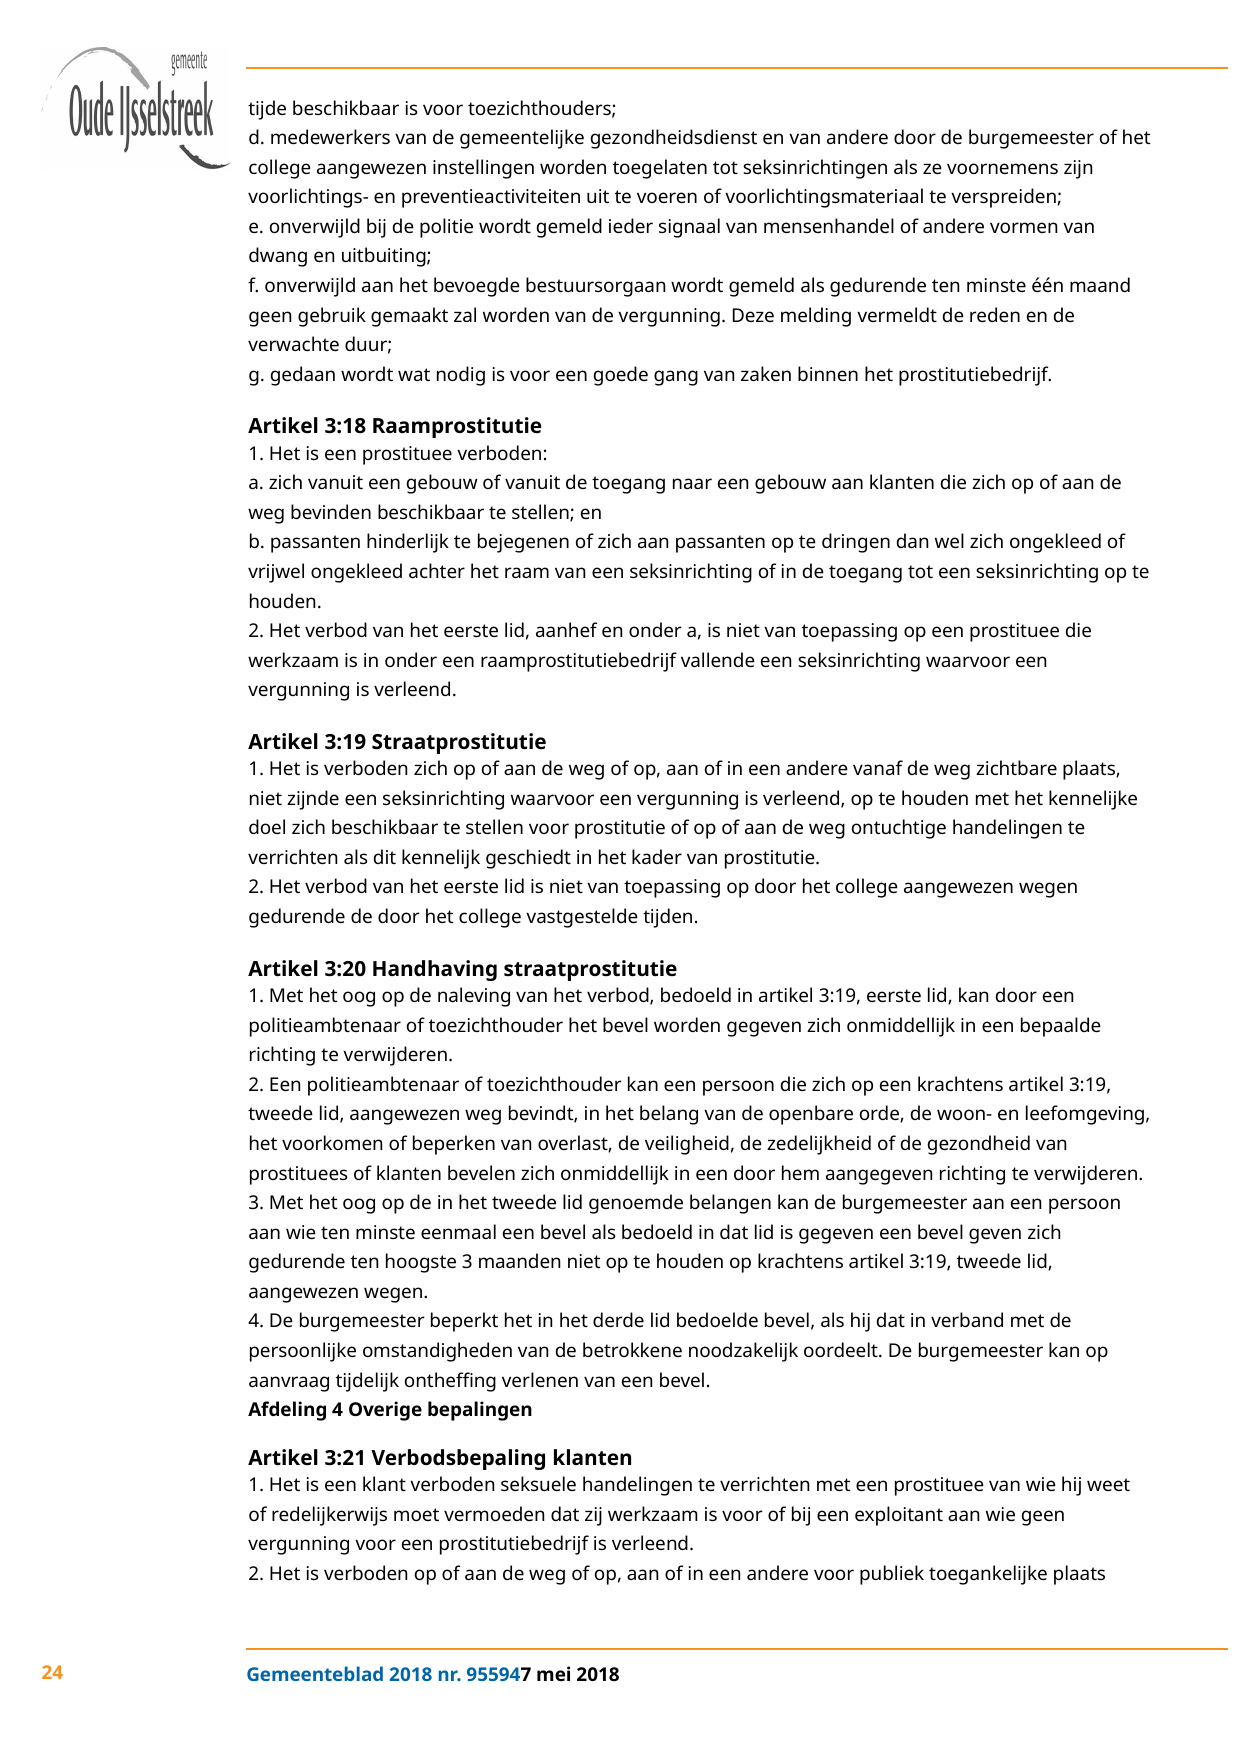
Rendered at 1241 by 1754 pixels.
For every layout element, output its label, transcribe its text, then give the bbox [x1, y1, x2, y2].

text 1. Het is een klant verboden seksuele handelingen te verrichten met een prostituee van wie hij weet of redelijkerwijs moet vermoeden dat zij werkzaam is voor of bij een exploitant aan wie geen vergunning voor een prostitutiebedrijf is verleend. [248, 1471, 1152, 1556]
text g. gedaan wordt wat nodig is voor een goede gang van zaken binnen het prostitutiebedrijf. [248, 361, 1152, 387]
text Artikel 3:20 Handhaving straatprostitutie [248, 954, 1152, 982]
text b. passanten hinderlijk te bejegenen of zich aan passanten op te dringen dan wel zich ongekleed of vrijwel ongekleed achter het raam van een seksinrichting of in de toegang tot een seksinrichting op te houden. [248, 529, 1152, 613]
text 2. Het is verboden op of aan de weg of op, aan of in een andere voor publiek toegankelijke plaats [248, 1560, 1152, 1586]
text Afdeling 4 Overige bepalingen [248, 1396, 1152, 1422]
text Artikel 3:21 Verbodsbepaling klanten [248, 1443, 1152, 1471]
picture [41, 47, 231, 172]
text 2. Een politieambtenaar of toezichthouder kan een persoon die zich op een krachtens artikel 3:19, tweede lid, aangewezen weg bevindt, in het belang van de openbare orde, de woon- en leefomgeving, het voorkomen of beperken van overlast, de veiligheid, de zedelijkheid of de gezondheid van prostituees of klanten bevelen zich onmiddellijk in een door hem aangegeven richting te verwijderen. [248, 1071, 1152, 1185]
text 1. Het is verboden zich op of aan de weg of op, aan of in een andere vanaf de weg zichtbare plaats, niet zijnde een seksinrichting waarvoor een vergunning is verleend, op te houden met het kennelijke doel zich beschikbaar te stellen voor prostitutie of op of aan de weg ontuchtige handelingen te verrichten als dit kennelijk geschiedt in het kader van prostitutie. [248, 755, 1152, 870]
text a. zich vanuit een gebouw of vanuit de toegang naar een gebouw aan klanten die zich op of aan de weg bevinden beschikbaar te stellen; en [248, 469, 1152, 525]
text 2. Het verbod van het eerste lid is niet van toepassing op door het college aangewezen wegen gedurende de door het college vastgestelde tijden. [248, 874, 1152, 929]
text 1. Met het oog op de naleving van het verbod, bedoeld in artikel 3:19, eerste lid, kan door een politieambtenaar of toezichthouder het bevel worden gegeven zich onmiddellijk in een bepaalde richting te verwijderen. [248, 982, 1152, 1067]
text 4. De burgemeester beperkt het in het derde lid bedoelde bevel, als hij dat in verband met de persoonlijke omstandigheden van de betrokkene noodzakelijk oordeelt. De burgemeester kan op aanvraag tijdelijk ontheffing verlenen van een bevel. [248, 1308, 1152, 1392]
text Artikel 3:18 Raamprostitutie [248, 411, 1152, 440]
text f. onverwijld aan het bevoegde bestuursorgaan wordt gemeld als gedurende ten minste één maand geen gebruik gemaakt zal worden van de vergunning. Deze melding vermeldt de reden en de verwachte duur; [248, 272, 1152, 357]
text Artikel 3:19 Straatprostitutie [248, 727, 1152, 755]
text 3. Met het oog op de in het tweede lid genoemde belangen kan de burgemeester aan een persoon aan wie ten minste eenmaal een bevel als bedoeld in dat lid is gegeven een bevel geven zich gedurende ten hoogste 3 maanden niet op te houden op krachtens artikel 3:19, tweede lid, aangewezen wegen. [248, 1189, 1152, 1304]
text e. onverwijld bij de politie wordt gemeld ieder signaal van mensenhandel of andere vormen van dwang en uitbuiting; [248, 213, 1152, 268]
text 1. Het is een prostituee verboden: [248, 440, 1152, 466]
text tijde beschikbaar is voor toezichthouders; [248, 95, 1152, 121]
text 2. Het verbod van het eerste lid, aanhef en onder a, is niet van toepassing op een prostituee die werkzaam is in onder een raamprostitutiebedrijf vallende een seksinrichting waarvoor een vergunning is verleend. [248, 617, 1152, 702]
text d. medewerkers van de gemeentelijke gezondheidsdienst en van andere door de burgemeester of het college aangewezen instellingen worden toegelaten tot seksinrichtingen als ze voornemens zijn voorlichtings- en preventieactiviteiten uit te voeren of voorlichtingsmateriaal te verspreiden; [248, 124, 1152, 209]
